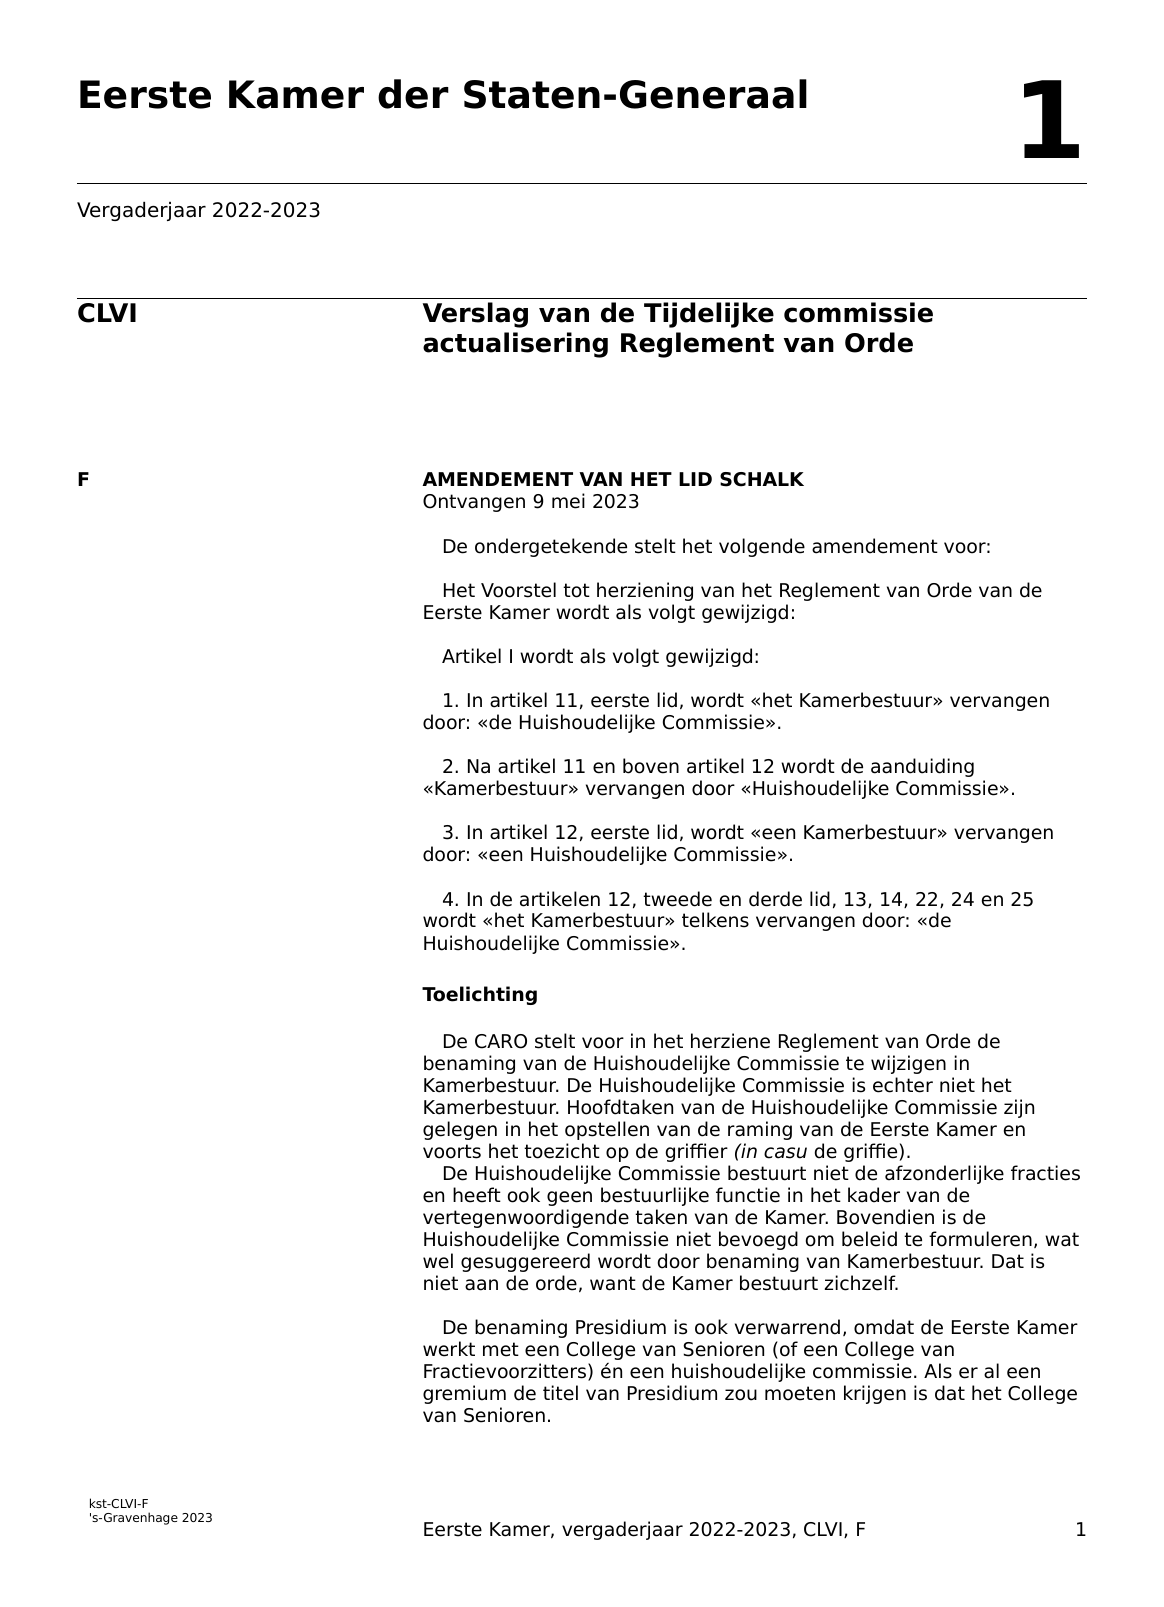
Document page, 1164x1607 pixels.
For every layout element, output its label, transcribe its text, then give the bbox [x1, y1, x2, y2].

subtitle F AMENDEMENT VAN HET LID SCHALK [77, 469, 1087, 491]
text kst-CLVI-F [88, 1497, 323, 1511]
table_header 1 [886, 59, 1087, 183]
table_cell Vergaderjaar 2022-2023 [77, 184, 1087, 298]
text 4. In de artikelen 12, tweede en derde lid, 13, 14, 22, 24 en 25 wordt «het Kamerbestuur» telkens vervangen door: «de Huishoudelijke Commissie». [422, 888, 1087, 954]
subtitle CLVI Verslag van de Tijdelijke commissie actualisering Reglement van Orde [77, 299, 1087, 358]
text 's-Gravenhage 2023 [88, 1511, 323, 1525]
text De ondergetekende stelt het volgende amendement voor: [422, 536, 1087, 557]
text Artikel I wordt als volgt gewijzigd: [422, 646, 1087, 668]
text Ontvangen 9 mei 2023 [422, 491, 1087, 513]
text 1. In artikel 11, eerste lid, wordt «het Kamerbestuur» vervangen door: «de Huishoudelijke Commissie». [422, 690, 1087, 734]
text De Huishoudelijke Commissie bestuurt niet de afzonderlijke fracties en heeft ook geen bestuurlijke functie in het kader van de vertegenwoordigende taken van de Kamer. Bovendien is de Huishoudelijke Commissie niet bevoegd om beleid te formuleren, wat wel gesuggereerd wordt door benaming van Kamerbestuur. Dat is niet aan de orde, want de Kamer bestuurt zichzelf. [422, 1163, 1087, 1295]
text De CARO stelt voor in het herziene Reglement van Orde de benaming van de Huishoudelijke Commissie te wijzigen in Kamerbestuur. De Huishoudelijke Commissie is echter niet het Kamerbestuur. Hoofdtaken van de Huishoudelijke Commissie zijn gelegen in het opstellen van de raming van de Eerste Kamer en voorts het toezicht op de griffier (in casu de griffie). [422, 1031, 1087, 1163]
subtitle Toelichting [422, 984, 1087, 1006]
text 3. In artikel 12, eerste lid, wordt «een Kamerbestuur» vervangen door: «een Huishoudelijke Commissie». [422, 822, 1087, 866]
text Het Voorstel tot herziening van het Reglement van Orde van de Eerste Kamer wordt als volgt gewijzigd: [422, 580, 1087, 624]
text De benaming Presidium is ook verwarrend, omdat de Eerste Kamer werkt met een College van Senioren (of een College van Fractievoorzitters) én een huishoudelijke commissie. Als er al een gremium de titel van Presidium zou moeten krijgen is dat het College van Senioren. [422, 1317, 1087, 1427]
text 2. Na artikel 11 en boven artikel 12 wordt de aanduiding «Kamerbestuur» vervangen door «Huishoudelijke Commissie». [422, 756, 1087, 800]
table_header Eerste Kamer der Staten-Generaal [77, 59, 886, 183]
